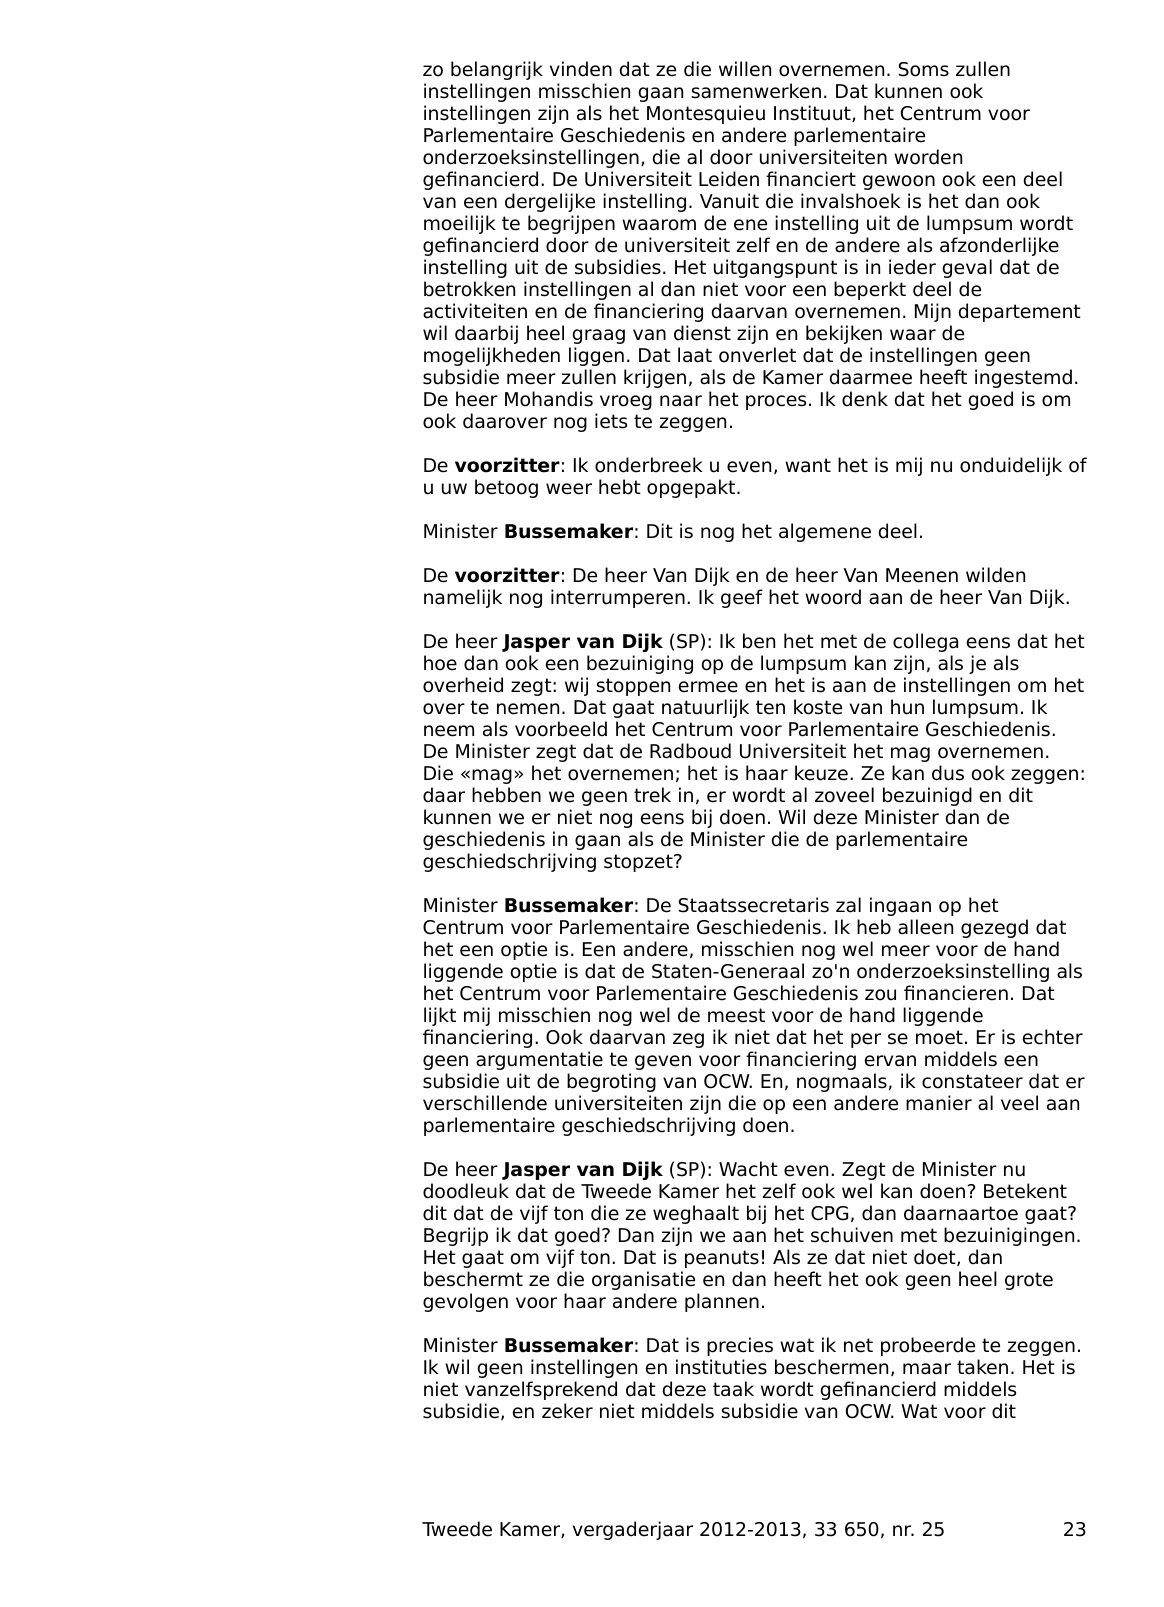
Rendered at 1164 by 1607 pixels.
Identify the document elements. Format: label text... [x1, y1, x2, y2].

text zo belangrijk vinden dat ze die willen overnemen. Soms zullen instellingen misschien gaan samenwerken. Dat kunnen ook instellingen zijn als het Montesquieu Instituut, het Centrum voor Parlementaire Geschiedenis en andere parlementaire onderzoeksinstellingen, die al door universiteiten worden gefinancierd. De Universiteit Leiden financiert gewoon ook een deel van een dergelijke instelling. Vanuit die invalshoek is het dan ook moeilijk te begrijpen waarom de ene instelling uit de lumpsum wordt gefinancierd door de universiteit zelf en de andere als afzonderlijke instelling uit de subsidies. Het uitgangspunt is in ieder geval dat de betrokken instellingen al dan niet voor een beperkt deel de activiteiten en de financiering daarvan overnemen. Mijn departement wil daarbij heel graag van dienst zijn en bekijken waar de mogelijkheden liggen. Dat laat onverlet dat de instellingen geen subsidie meer zullen krijgen, als de Kamer daarmee heeft ingestemd. [422, 59, 1087, 389]
text De heer Mohandis vroeg naar het proces. Ik denk dat het goed is om ook daarover nog iets te zeggen. [422, 389, 1087, 433]
text Minister Bussemaker: Dit is nog het algemene deel. [422, 521, 1087, 543]
text De voorzitter: De heer Van Dijk en de heer Van Meenen wilden namelijk nog interrumperen. Ik geef het woord aan de heer Van Dijk. [422, 565, 1087, 609]
text De heer Jasper van Dijk (SP): Wacht even. Zegt de Minister nu doodleuk dat de Tweede Kamer het zelf ook wel kan doen? Betekent dit dat de vijf ton die ze weghaalt bij het CPG, dan daarnaartoe gaat? Begrijp ik dat goed? Dan zijn we aan het schuiven met bezuinigingen. Het gaat om vijf ton. Dat is peanuts! Als ze dat niet doet, dan beschermt ze die organisatie en dan heeft het ook geen heel grote gevolgen voor haar andere plannen. [422, 1159, 1087, 1313]
text De voorzitter: Ik onderbreek u even, want het is mij nu onduidelijk of u uw betoog weer hebt opgepakt. [422, 455, 1087, 499]
text De heer Jasper van Dijk (SP): Ik ben het met de collega eens dat het hoe dan ook een bezuiniging op de lumpsum kan zijn, als je als overheid zegt: wij stoppen ermee en het is aan de instellingen om het over te nemen. Dat gaat natuurlijk ten koste van hun lumpsum. Ik neem als voorbeeld het Centrum voor Parlementaire Geschiedenis. De Minister zegt dat de Radboud Universiteit het mag overnemen. Die «mag» het overnemen; het is haar keuze. Ze kan dus ook zeggen: daar hebben we geen trek in, er wordt al zoveel bezuinigd en dit kunnen we er niet nog eens bij doen. Wil deze Minister dan de geschiedenis in gaan als de Minister die de parlementaire geschiedschrijving stopzet? [422, 631, 1087, 873]
text Minister Bussemaker: Dat is precies wat ik net probeerde te zeggen. Ik wil geen instellingen en instituties beschermen, maar taken. Het is niet vanzelfsprekend dat deze taak wordt gefinancierd middels subsidie, en zeker niet middels subsidie van OCW. Wat voor dit [422, 1335, 1087, 1423]
text Minister Bussemaker: De Staatssecretaris zal ingaan op het Centrum voor Parlementaire Geschiedenis. Ik heb alleen gezegd dat het een optie is. Een andere, misschien nog wel meer voor de hand liggende optie is dat de Staten-Generaal zo'n onderzoeksinstelling als het Centrum voor Parlementaire Geschiedenis zou financieren. Dat lijkt mij misschien nog wel de meest voor de hand liggende financiering. Ook daarvan zeg ik niet dat het per se moet. Er is echter geen argumentatie te geven voor financiering ervan middels een subsidie uit de begroting van OCW. En, nogmaals, ik constateer dat er verschillende universiteiten zijn die op een andere manier al veel aan parlementaire geschiedschrijving doen. [422, 895, 1087, 1137]
